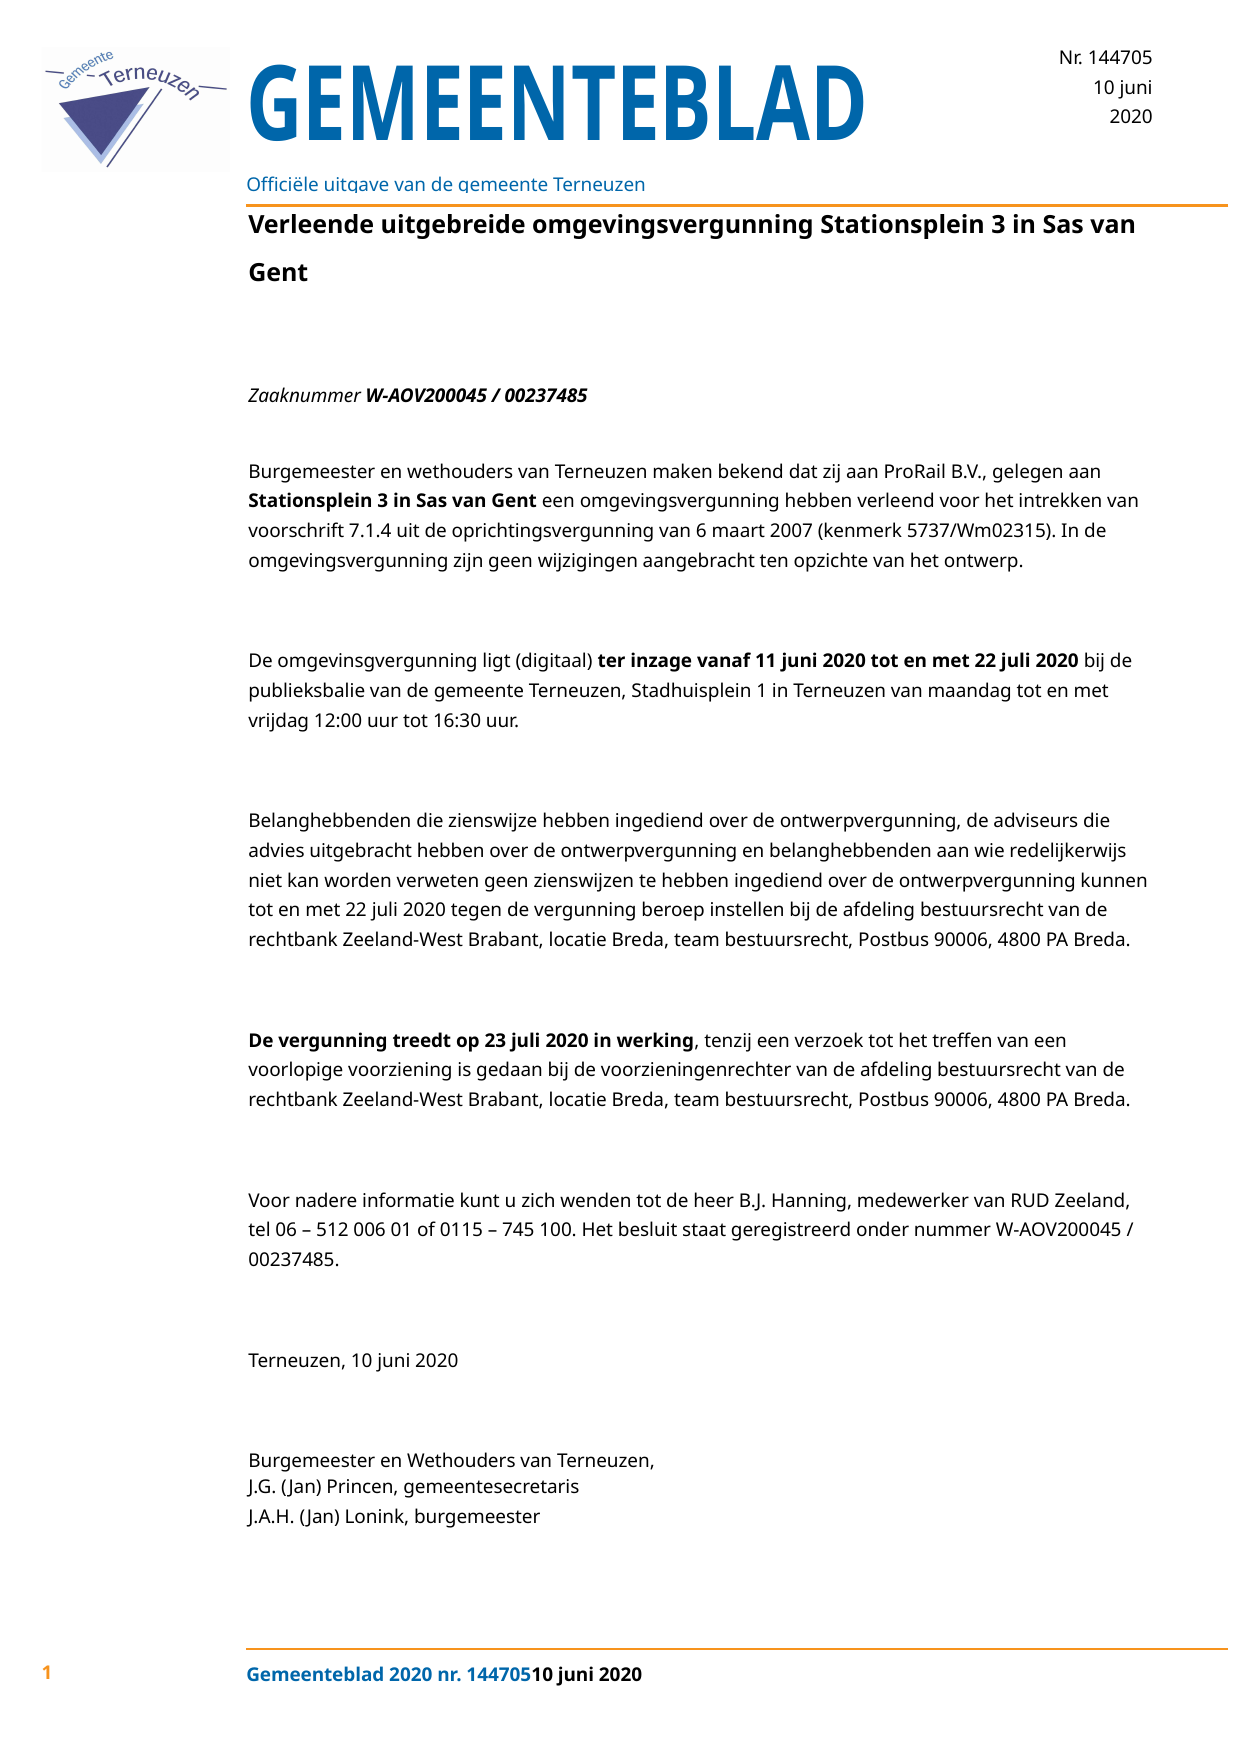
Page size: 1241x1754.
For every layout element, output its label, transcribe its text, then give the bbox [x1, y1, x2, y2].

table_cell [248, 1529, 700, 1554]
table_cell [700, 1580, 1152, 1606]
table_cell [700, 1529, 1152, 1554]
text De omgevinsgvergunning ligt (digitaal) ter inzage vanaf 11 juni 2020 tot en met 22 juli 2020 bij de publieksbalie van de gemeente Terneuzen, Stadhuisplein 1 in Terneuzen van maandag tot en met vrijdag 12:00 uur tot 16:30 uur. [248, 648, 1152, 732]
picture [41, 47, 231, 172]
text Zaaknummer W-AOV200045 / 00237485 [248, 382, 1152, 408]
table_cell [248, 1580, 700, 1606]
text Verleende uitgebreide omgevingsvergunning Stationsplein 3 in Sas van Gent [248, 207, 1152, 288]
text Burgemeester en wethouders van Terneuzen maken bekend dat zij aan ProRail B.V., gelegen aan Stationsplein 3 in Sas van Gent een omgevingsvergunning hebben verleend voor het intrekken van voorschrift 7.1.4 uit de oprichtingsvergunning van 6 maart 2007 (kenmerk 5737/Wm02315). In de omgevingsvergunning zijn geen wijzigingen aangebracht ten opzichte van het ontwerp. [248, 458, 1152, 572]
text Terneuzen, 10 juni 2020 [248, 1347, 1152, 1372]
table_header Burgemeester en Wethouders van Terneuzen, [248, 1448, 1152, 1473]
text Belanghebbenden die zienswijze hebben ingediend over de ontwerpvergunning, de adviseurs die advies uitgebracht hebben over de ontwerpvergunning en belanghebbenden aan wie redelijkerwijs niet kan worden verweten geen zienswijzen te hebben ingediend over de ontwerpvergunning kunnen tot en met 22 juli 2020 tegen de vergunning beroep instellen bij de afdeling bestuursrecht van de rechtbank Zeeland-West Brabant, locatie Breda, team bestuursrecht, Postbus 90006, 4800 PA Breda. [248, 808, 1152, 952]
text Voor nadere informatie kunt u zich wenden tot de heer B.J. Hanning, medewerker van RUD Zeeland, tel 06 – 512 006 01 of 0115 – 745 100. Het besluit staat geregistreerd onder nummer W-AOV200045 / 00237485. [248, 1187, 1152, 1272]
table_cell J.G. (Jan) Princen, gemeentesecretaris J.A.H. (Jan) Lonink, burgemeester [248, 1474, 700, 1529]
text De vergunning treedt op 23 juli 2020 in werking, tenzij een verzoek tot het treffen van een voorlopige voorziening is gedaan bij de voorzieningenrechter van de afdeling bestuursrecht van de rechtbank Zeeland-West Brabant, locatie Breda, team bestuursrecht, Postbus 90006, 4800 PA Breda. [248, 1027, 1152, 1112]
table_cell [700, 1474, 1152, 1529]
table_cell [248, 1555, 1152, 1580]
